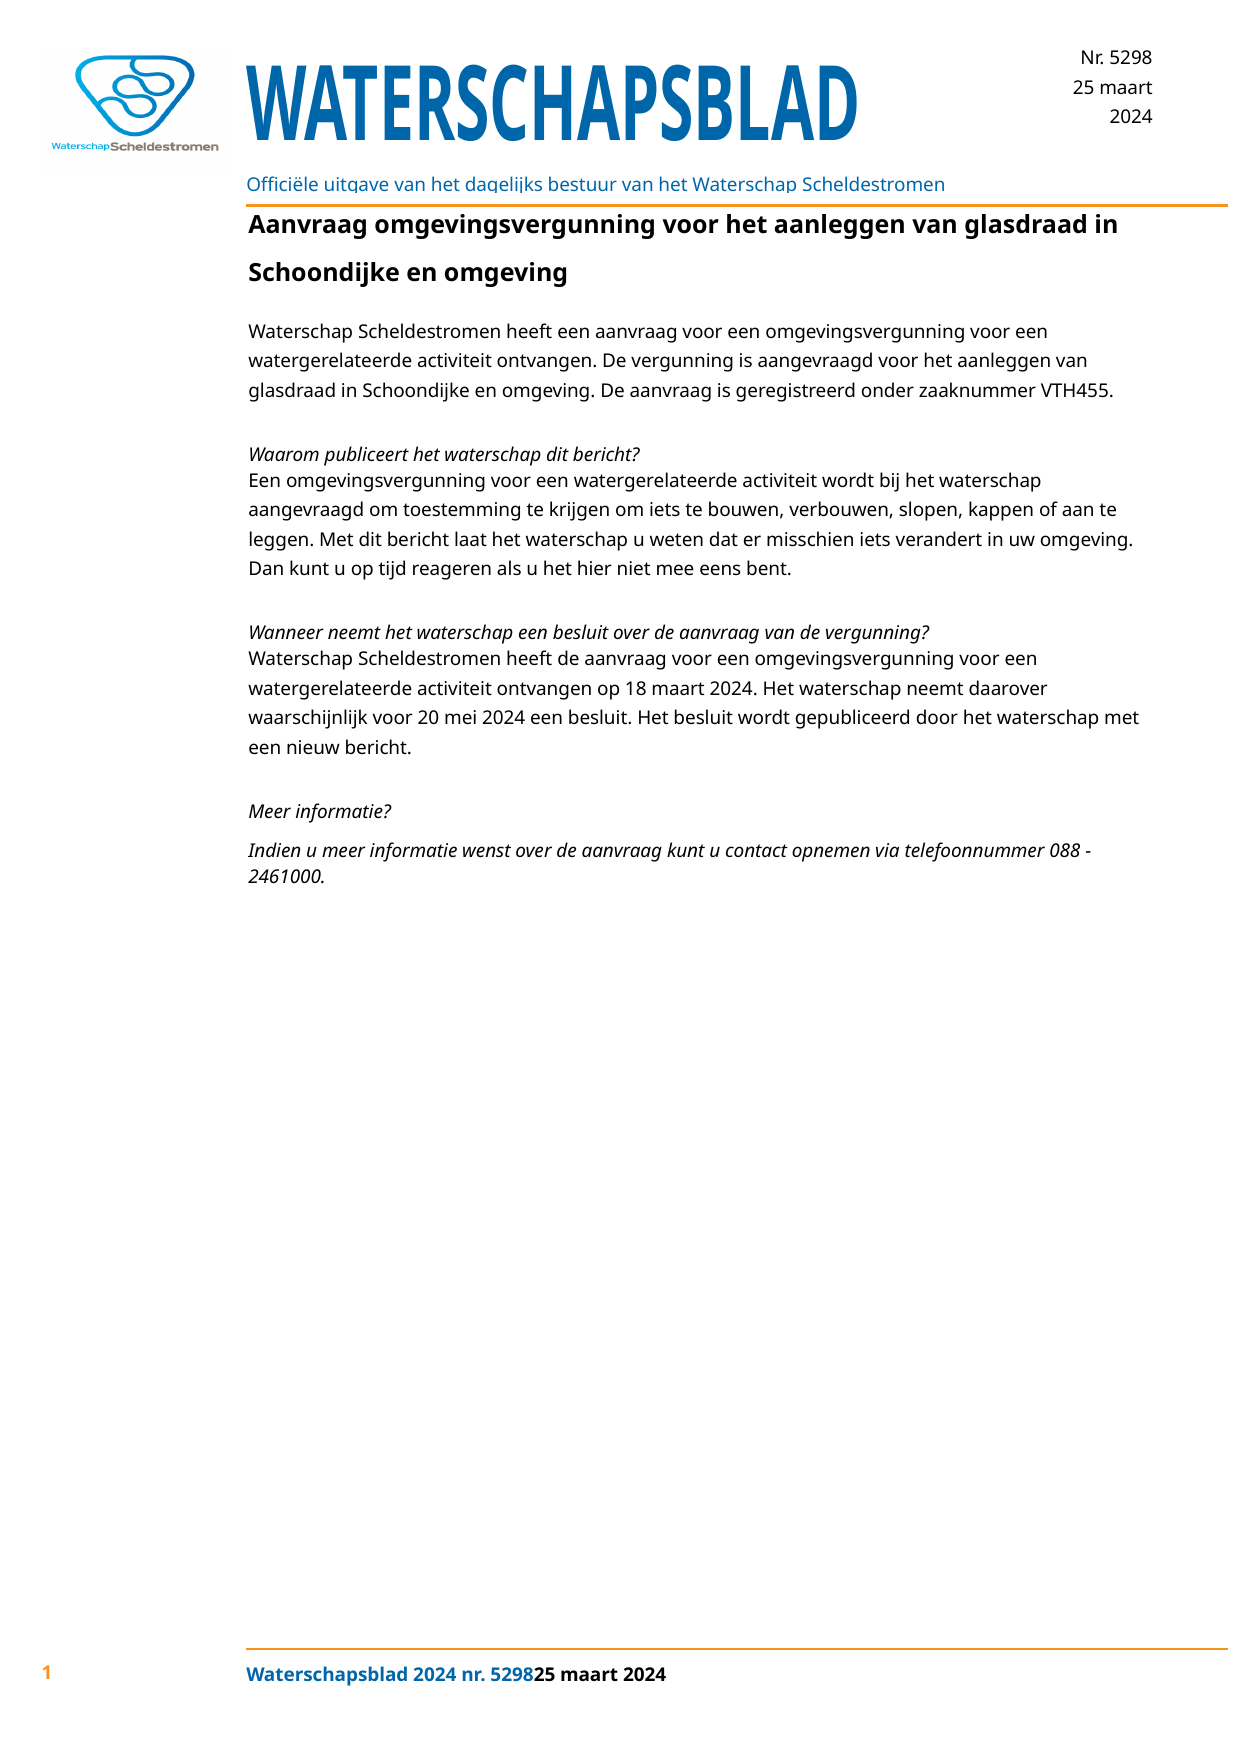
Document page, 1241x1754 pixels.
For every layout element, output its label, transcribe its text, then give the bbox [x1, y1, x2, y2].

text Wanneer neemt het waterschap een besluit over de aanvraag van de vergunning? [248, 619, 1152, 645]
picture [41, 47, 231, 172]
text Een omgevingsvergunning voor een watergerelateerde activiteit wordt bij het waterschap aangevraagd om toestemming te krijgen om iets te bouwen, verbouwen, slopen, kappen of aan te leggen. Met dit bericht laat het waterschap u weten dat er misschien iets verandert in uw omgeving. Dan kunt u op tijd reageren als u het hier niet mee eens bent. [248, 467, 1152, 581]
text Waarom publiceert het waterschap dit bericht? [248, 441, 1152, 467]
text Meer informatie? [248, 798, 1152, 824]
text Waterschap Scheldestromen heeft de aanvraag voor een omgevingsvergunning voor een watergerelateerde activiteit ontvangen op 18 maart 2024. Het waterschap neemt daarover waarschijnlijk voor 20 mei 2024 een besluit. Het besluit wordt gepubliceerd door het waterschap met een nieuw bericht. [248, 645, 1152, 760]
text Aanvraag omgevingsvergunning voor het aanleggen van glasdraad in Schoondijke en omgeving [248, 207, 1152, 288]
text Waterschap Scheldestromen heeft een aanvraag voor een omgevingsvergunning voor een watergerelateerde activiteit ontvangen. De vergunning is aangevraagd voor het aanleggen van glasdraad in Schoondijke en omgeving. De aanvraag is geregistreerd onder zaaknummer VTH455. [248, 318, 1152, 403]
text Indien u meer informatie wenst over de aanvraag kunt u contact opnemen via telefoonnummer 088 - 2461000. [248, 837, 1152, 889]
